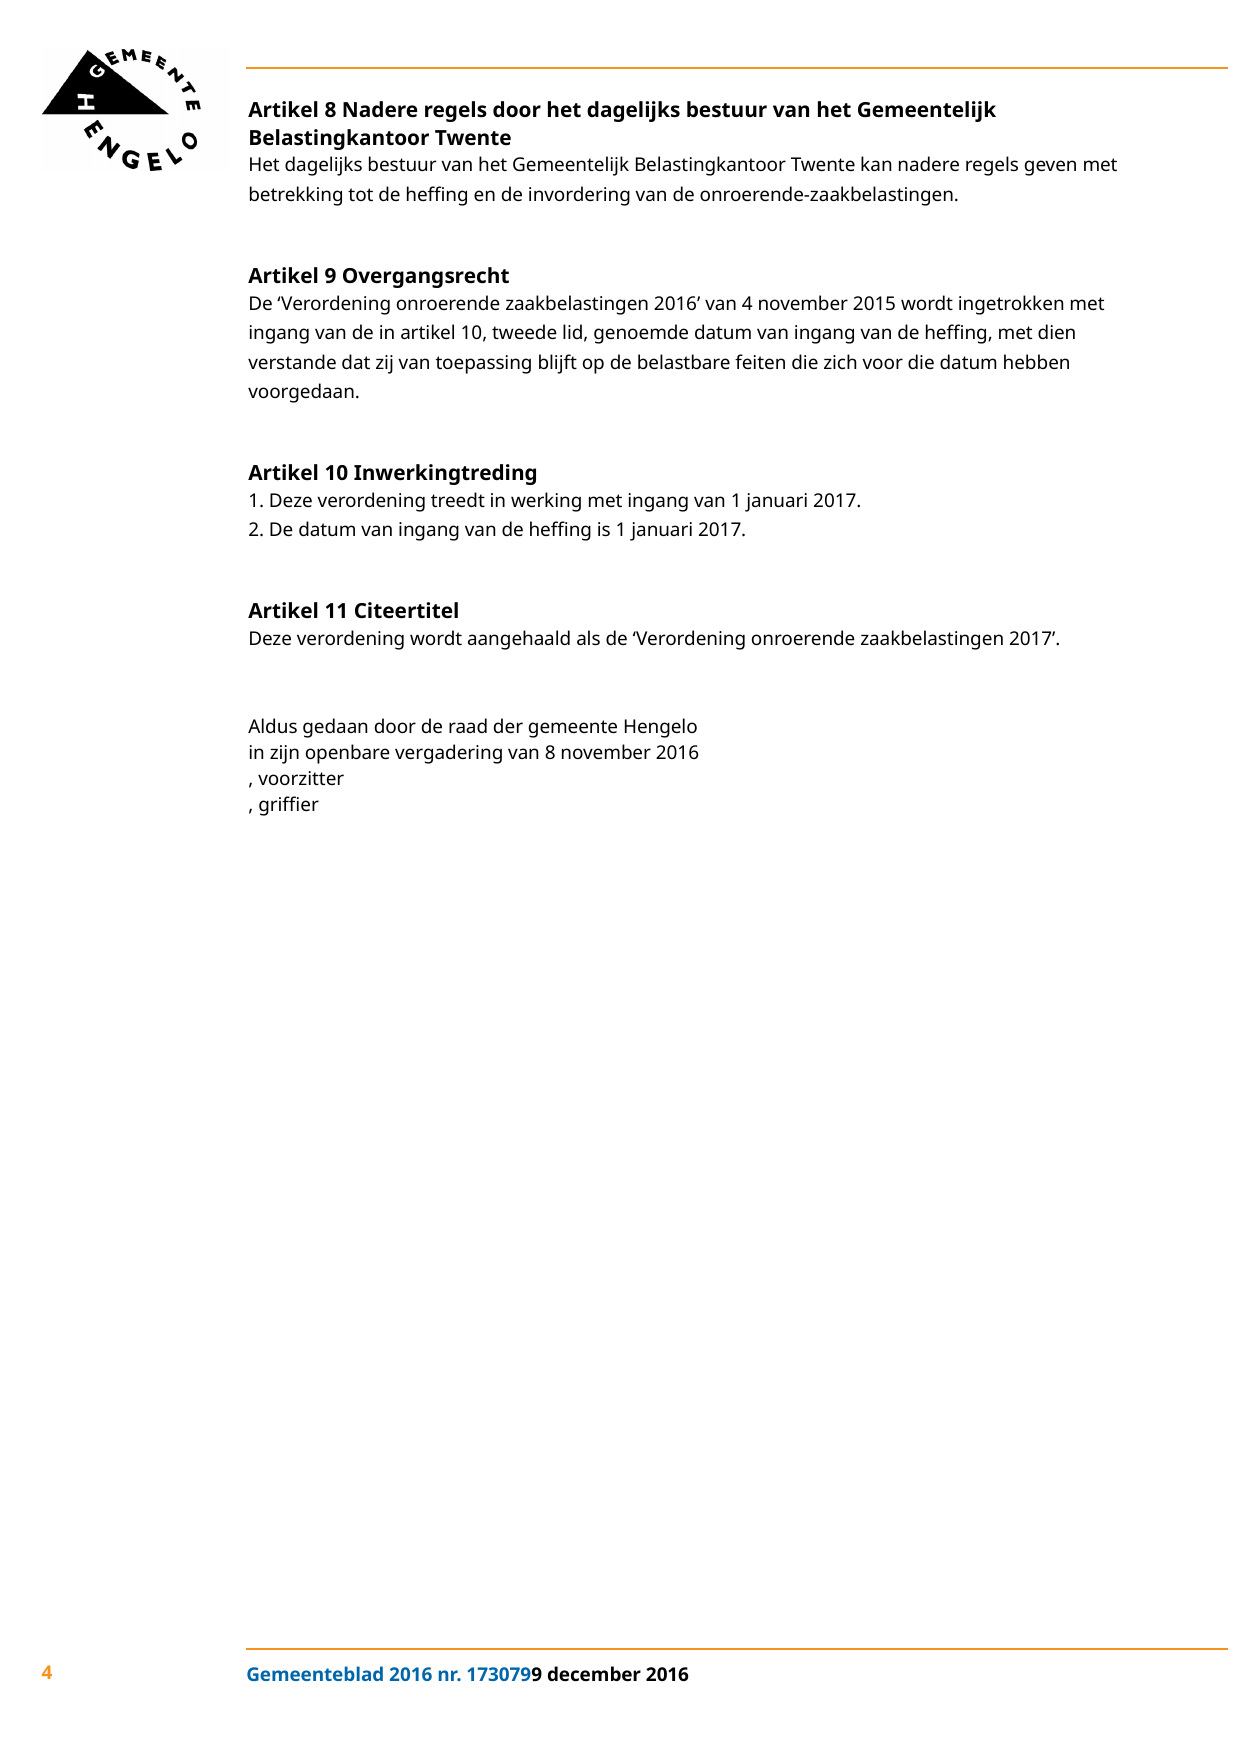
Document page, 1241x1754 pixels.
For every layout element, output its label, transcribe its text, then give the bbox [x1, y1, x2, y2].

text , griffier [248, 791, 1152, 817]
text Artikel 10 Inwerkingtreding [248, 458, 1152, 487]
text Artikel 9 Overgangsrecht [248, 261, 1152, 290]
text , voorzitter [248, 765, 1152, 791]
text Aldus gedaan door de raad der gemeente Hengelo [248, 714, 1152, 739]
text Artikel 8 Nadere regels door het dagelijks bestuur van het Gemeentelijk Belastingkantoor Twente [248, 95, 1152, 152]
text 2. De datum van ingang van de heffing is 1 januari 2017. [248, 516, 1152, 542]
text in zijn openbare vergadering van 8 november 2016 [248, 739, 1152, 765]
text Artikel 11 Citeertitel [248, 596, 1152, 625]
text De ‘Verordening onroerende zaakbelastingen 2016’ van 4 november 2015 wordt ingetrokken met ingang van de in artikel 10, tweede lid, genoemde datum van ingang van de heffing, met dien verstande dat zij van toepassing blijft op de belastbare feiten die zich voor die datum hebben voorgedaan. [248, 290, 1152, 404]
text Het dagelijks bestuur van het Gemeentelijk Belastingkantoor Twente kan nadere regels geven met betrekking tot de heffing en de invordering van de onroerende-zaakbelastingen. [248, 152, 1152, 207]
picture [41, 47, 231, 172]
text Deze verordening wordt aangehaald als de ‘Verordening onroerende zaakbelastingen 2017’. [248, 625, 1152, 651]
text 1. Deze verordening treedt in werking met ingang van 1 januari 2017. [248, 487, 1152, 513]
